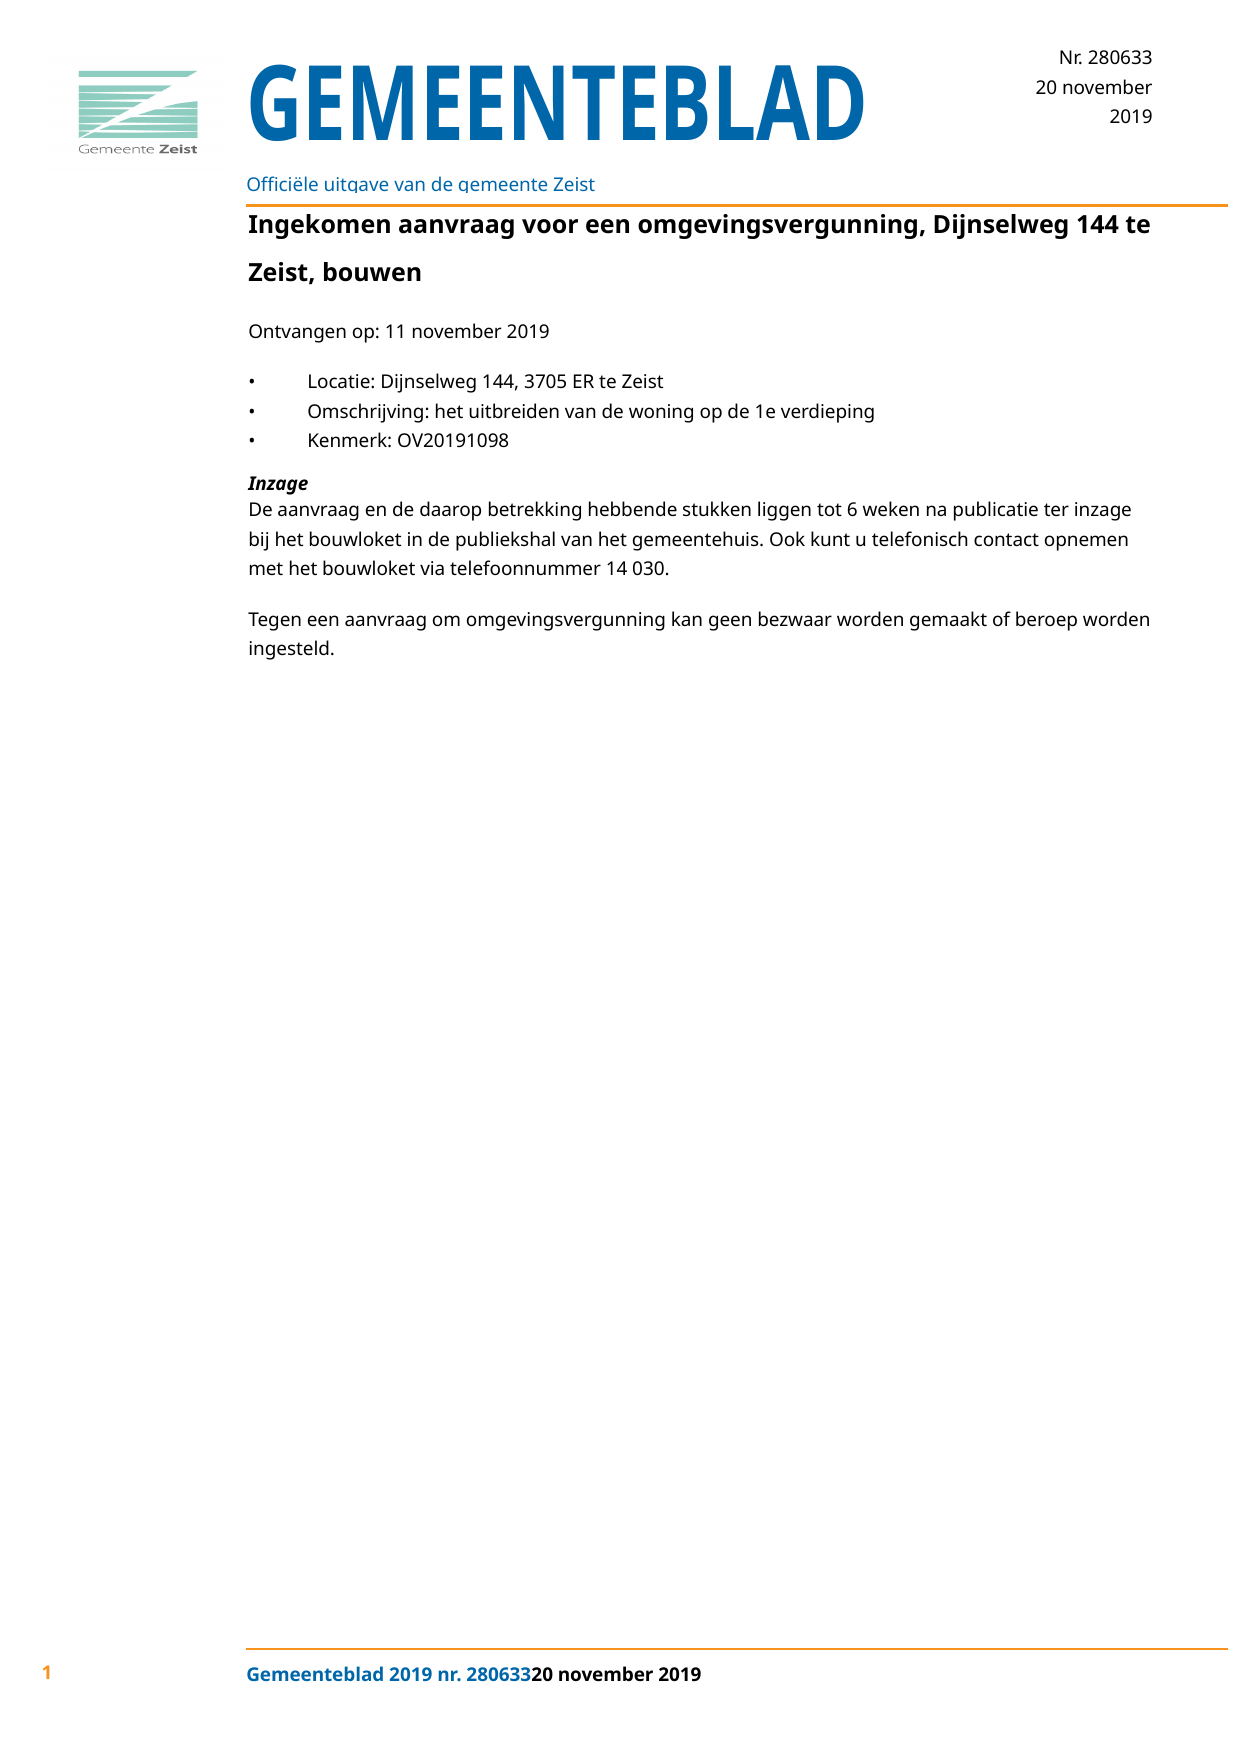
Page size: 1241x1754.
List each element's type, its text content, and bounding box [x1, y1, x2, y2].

text De aanvraag en de daarop betrekking hebbende stukken liggen tot 6 weken na publicatie ter inzage bij het bouwloket in de publiekshal van het gemeentehuis. Ook kunt u telefonisch contact opnemen met het bouwloket via telefoonnummer 14 030. [248, 496, 1152, 581]
picture [41, 47, 231, 172]
list Kenmerk: OV20191098 [248, 427, 1152, 453]
text Tegen een aanvraag om omgevingsvergunning kan geen bezwaar worden gemaakt of beroep worden ingesteld. [248, 606, 1152, 661]
text Inzage [248, 471, 1152, 496]
text Ontvangen op: 11 november 2019 [248, 318, 1152, 344]
list Omschrijving: het uitbreiden van de woning op de 1e verdieping [248, 398, 1152, 424]
list Locatie: Dijnselweg 144, 3705 ER te Zeist [248, 368, 1152, 394]
text Ingekomen aanvraag voor een omgevingsvergunning, Dijnselweg 144 te Zeist, bouwen [248, 207, 1152, 288]
